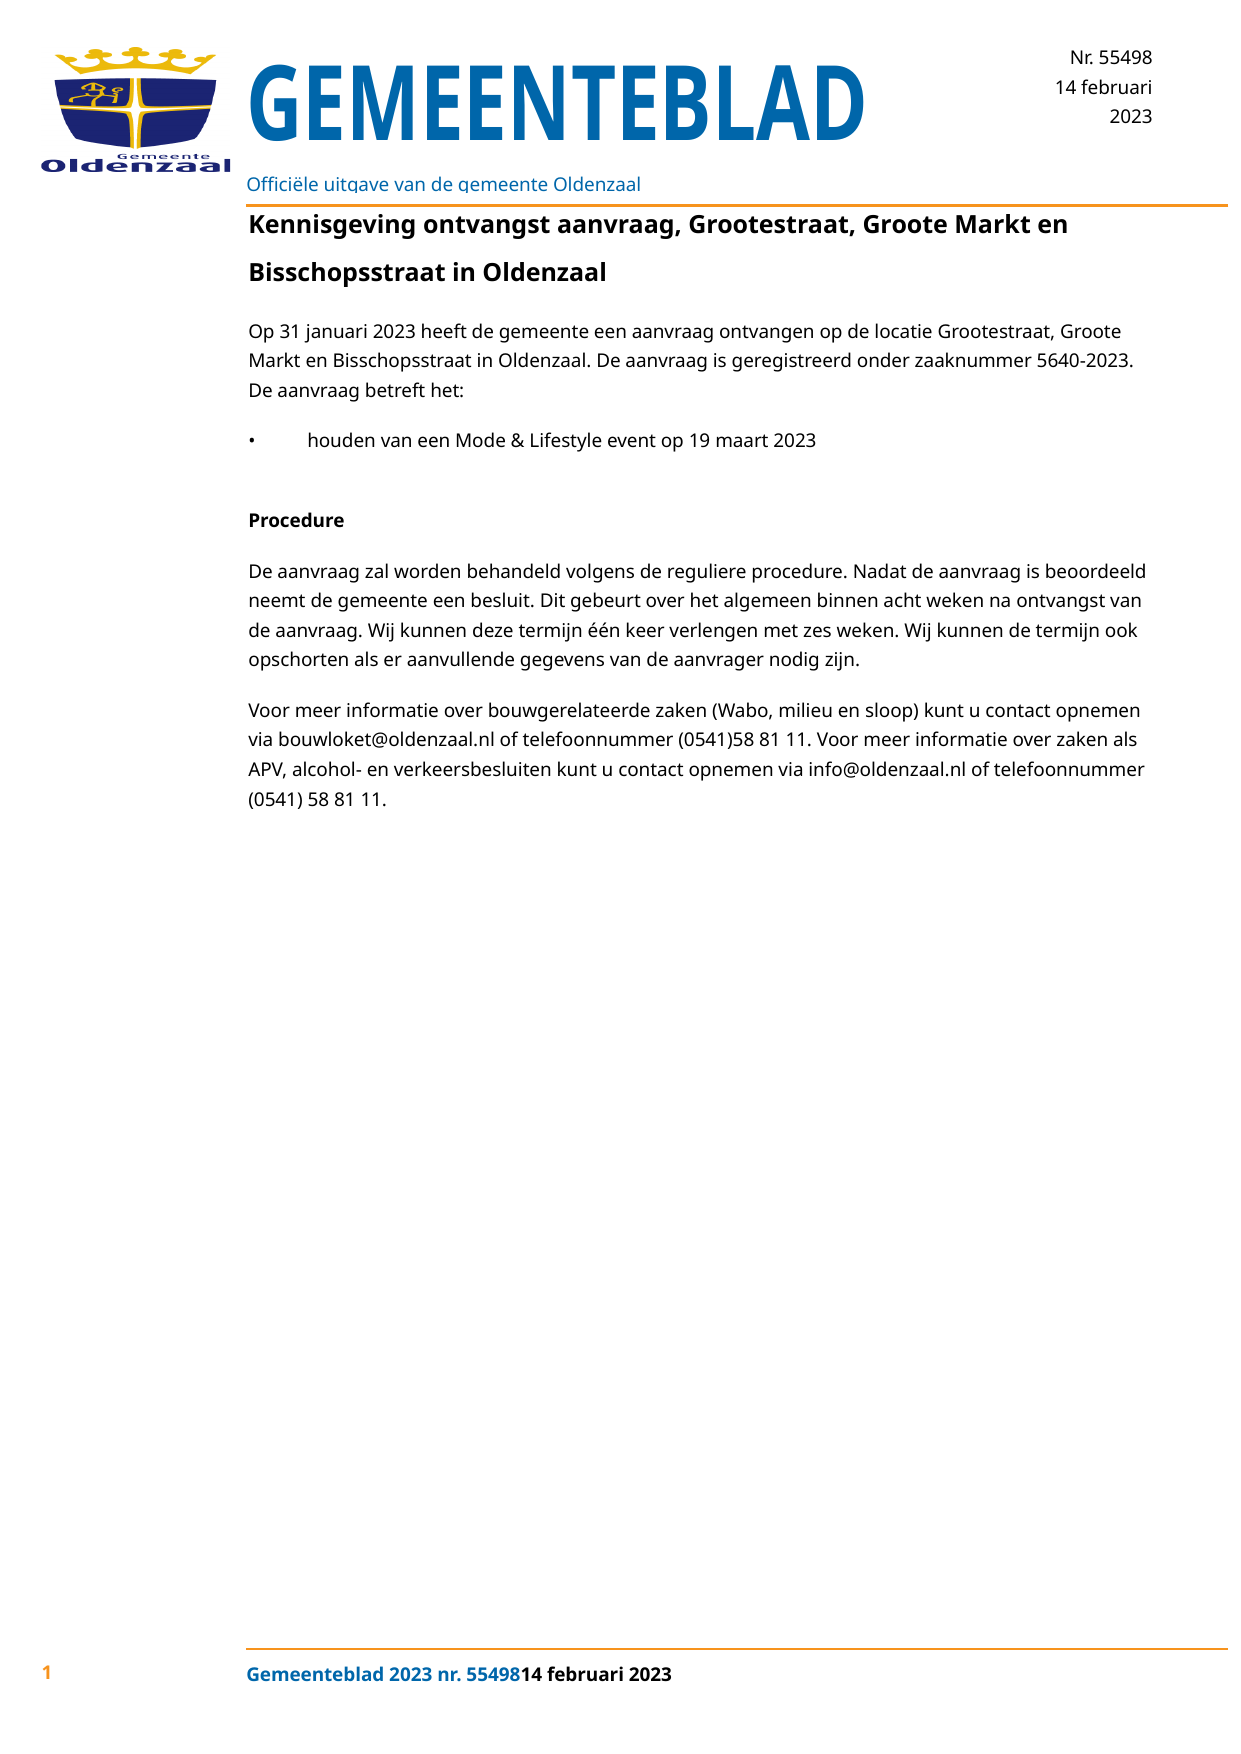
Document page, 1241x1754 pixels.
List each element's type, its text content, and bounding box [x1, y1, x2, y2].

text Procedure [248, 507, 1152, 533]
text Voor meer informatie over bouwgerelateerde zaken (Wabo, milieu en sloop) kunt u contact opnemen via bouwloket@oldenzaal.nl of telefoonnummer (0541)58 81 11. Voor meer informatie over zaken als APV, alcohol- en verkeersbesluiten kunt u contact opnemen via info@oldenzaal.nl of telefoonnummer (0541) 58 81 11. [248, 697, 1152, 812]
text De aanvraag zal worden behandeld volgens de reguliere procedure. Nadat de aanvraag is beoordeeld neemt de gemeente een besluit. Dit gebeurt over het algemeen binnen acht weken na ontvangst van de aanvraag. Wij kunnen deze termijn één keer verlengen met zes weken. Wij kunnen de termijn ook opschorten als er aanvullende gegevens van de aanvrager nodig zijn. [248, 558, 1152, 672]
text Kennisgeving ontvangst aanvraag, Grootestraat, Groote Markt en Bisschopsstraat in Oldenzaal [248, 207, 1152, 288]
picture [41, 47, 231, 172]
text Op 31 januari 2023 heeft de gemeente een aanvraag ontvangen op de locatie Grootestraat, Groote Markt en Bisschopsstraat in Oldenzaal. De aanvraag is geregistreerd onder zaaknummer 5640-2023. De aanvraag betreft het: [248, 318, 1152, 403]
list houden van een Mode & Lifestyle event op 19 maart 2023 [248, 427, 1152, 453]
